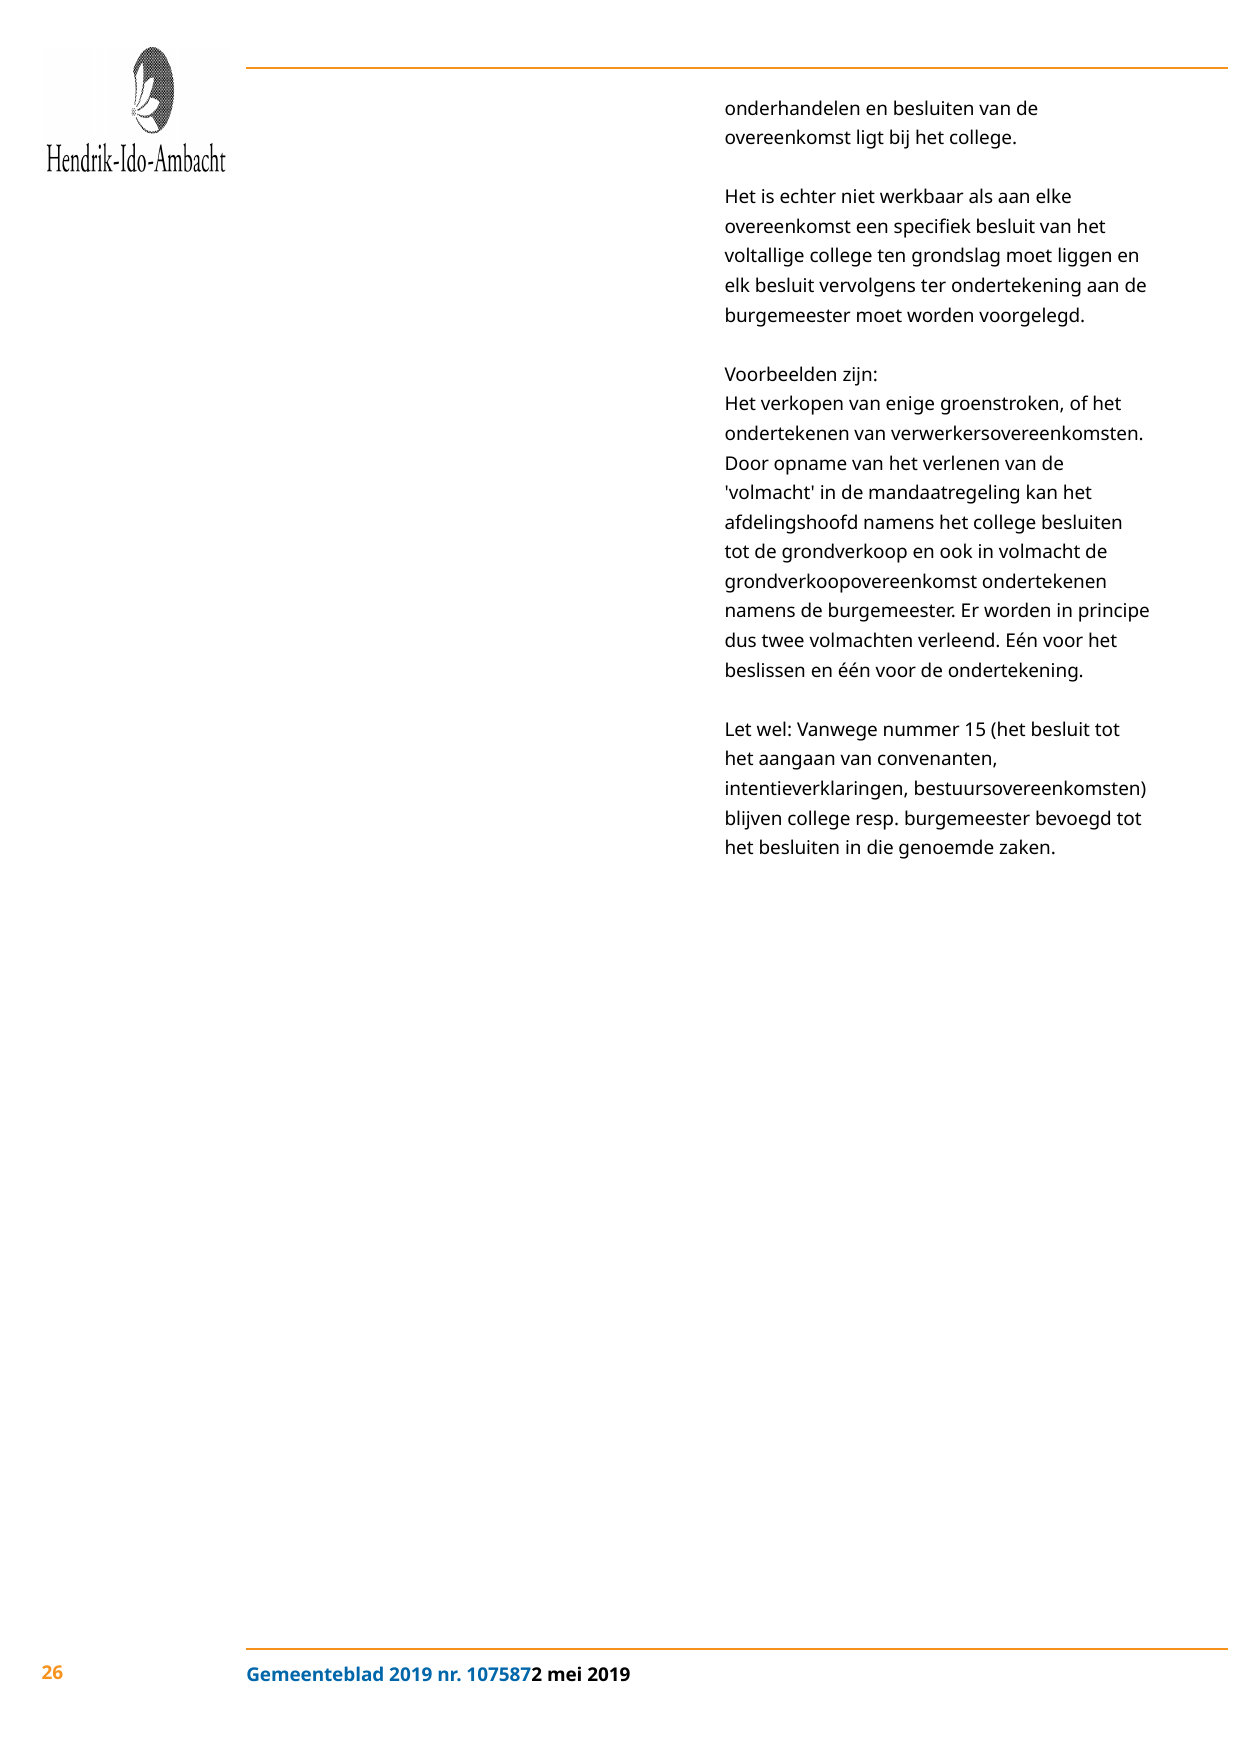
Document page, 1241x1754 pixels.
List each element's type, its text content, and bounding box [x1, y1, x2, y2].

picture [41, 47, 231, 172]
table_cell [437, 95, 724, 890]
table_cell [248, 95, 437, 890]
table_cell onderhandelen en besluiten van de overeenkomst ligt bij het college. Het is echter niet werkbaar als aan elke overeenkomst een specifiek besluit van het voltallige college ten grondslag moet liggen en elk besluit vervolgens ter ondertekening aan de burgemeester moet worden voorgelegd. Voorbeelden zijn: Het verkopen van enige groenstroken, of het ondertekenen van verwerkersovereenkomsten. Door opname van het verlenen van de 'volmacht' in de mandaatregeling kan het afdelingshoofd namens het college besluiten tot de grondverkoop en ook in volmacht de grondverkoopovereenkomst ondertekenen namens de burgemeester. Er worden in principe dus twee volmachten verleend. Eén voor het beslissen en één voor de ondertekening. Let wel: Vanwege nummer 15 (het besluit tot het aangaan van convenanten, intentieverklaringen, bestuursovereenkomsten) blijven college resp. burgemeester bevoegd tot het besluiten in die genoemde zaken. [724, 95, 1152, 890]
